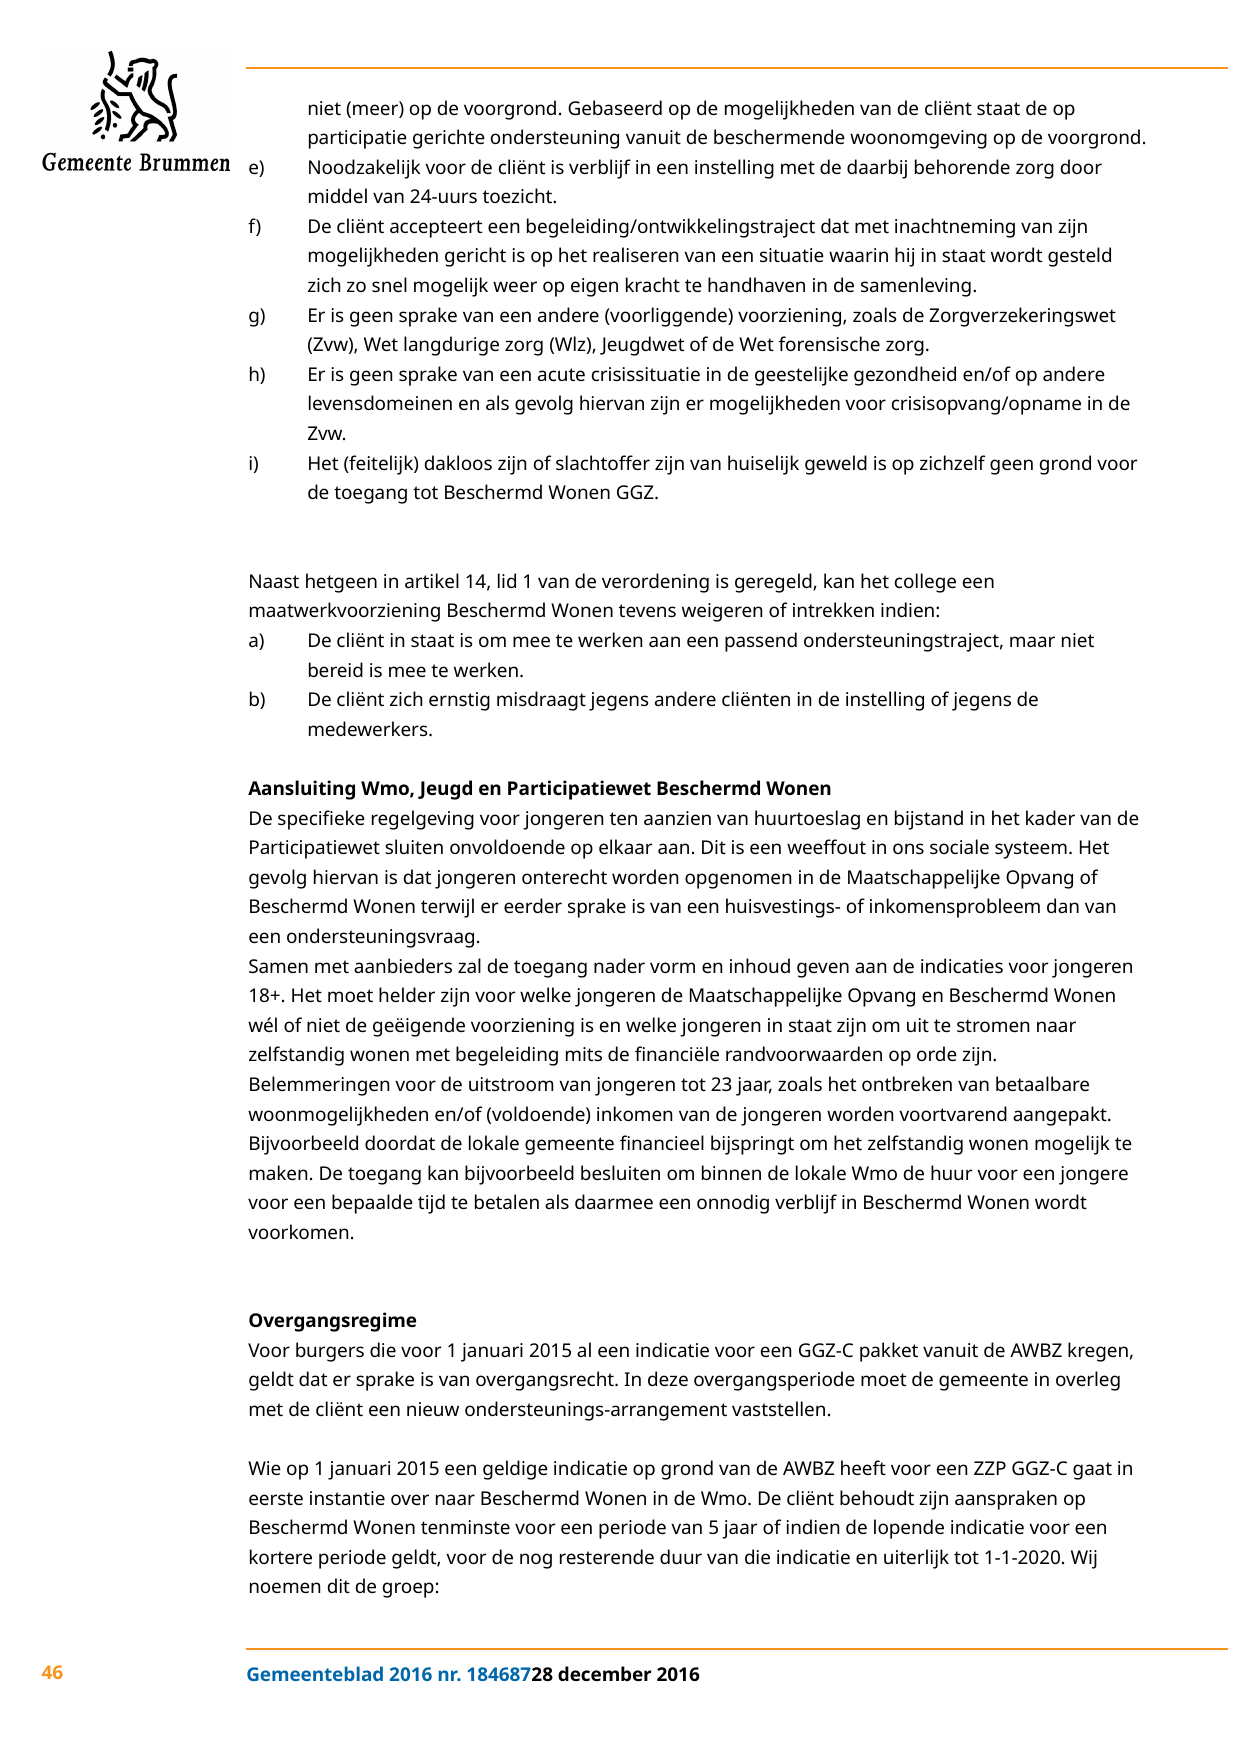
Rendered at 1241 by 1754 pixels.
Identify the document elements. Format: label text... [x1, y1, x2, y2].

list De cliënt accepteert een begeleiding/ontwikkelingstraject dat met inachtneming van zijn mogelijkheden gericht is op het realiseren van een situatie waarin hij in staat wordt gesteld zich zo snel mogelijk weer op eigen kracht te handhaven in de samenleving. [248, 213, 1152, 298]
list Er is geen sprake van een andere (voorliggende) voorziening, zoals de Zorgverzekeringswet (Zvw), Wet langdurige zorg (Wlz), Jeugdwet of de Wet forensische zorg. [248, 302, 1152, 357]
list niet (meer) op de voorgrond. Gebaseerd op de mogelijkheden van de cliënt staat de op participatie gerichte ondersteuning vanuit de beschermende woonomgeving op de voorgrond. [248, 95, 1152, 150]
list De cliënt in staat is om mee te werken aan een passend ondersteuningstraject, maar niet bereid is mee te werken. [248, 627, 1152, 683]
table_header Aansluiting Wmo, Jeugd en Participatiewet Beschermd Wonen De specifieke regelgeving voor jongeren ten aanzien van huurtoeslag en bijstand in het kader van de Participatiewet sluiten onvoldoende op elkaar aan. Dit is een weeffout in ons sociale systeem. Het gevolg hiervan is dat jongeren onterecht worden opgenomen in de Maatschappelijke Opvang of Beschermd Wonen terwijl er eerder sprake is van een huisvestings- of inkomensprobleem dan van een ondersteuningsvraag. Samen met aanbieders zal de toegang nader vorm en inhoud geven aan de indicaties voor jongeren 18+. Het moet helder zijn voor welke jongeren de Maatschappelijke Opvang en Beschermd Wonen wél of niet de geëigende voorziening is en welke jongeren in staat zijn om uit te stromen naar zelfstandig wonen met begeleiding mits de financiële randvoorwaarden op orde zijn. Belemmeringen voor de uitstroom van jongeren tot 23 jaar, zoals het ontbreken van betaalbare woonmogelijkheden en/of (voldoende) inkomen van de jongeren worden voortvarend aangepakt. Bijvoorbeeld doordat de lokale gemeente financieel bijspringt om het zelfstandig wonen mogelijk te maken. De toegang kan bijvoorbeeld besluiten om binnen de lokale Wmo de huur voor een jongere voor een bepaalde tijd te betalen als daarmee een onnodig verblijf in Beschermd Wonen wordt voorkomen. [248, 775, 1152, 1274]
list De cliënt zich ernstig misdraagt jegens andere cliënten in de instelling of jegens de medewerkers. [248, 686, 1152, 742]
text Voor burgers die voor 1 januari 2015 al een indicatie voor een GGZ-C pakket vanuit de AWBZ kregen, geldt dat er sprake is van overgangsrecht. In deze overgangsperiode moet de gemeente in overleg met de cliënt een nieuw ondersteunings-arrangement vaststellen. [248, 1337, 1152, 1422]
text Wie op 1 januari 2015 een geldige indicatie op grond van de AWBZ heeft voor een ZZP GGZ-C gaat in eerste instantie over naar Beschermd Wonen in de Wmo. De cliënt behoudt zijn aanspraken op Beschermd Wonen tenminste voor een periode van 5 jaar of indien de lopende indicatie voor een kortere periode geldt, voor de nog resterende duur van die indicatie en uiterlijk tot 1-1-2020. Wij noemen dit de groep: [248, 1455, 1152, 1599]
list Het (feitelijk) dakloos zijn of slachtoffer zijn van huiselijk geweld is op zichzelf geen grond voor de toegang tot Beschermd Wonen GGZ. [248, 450, 1152, 505]
list Er is geen sprake van een acute crisissituatie in de geestelijke gezondheid en/of op andere levensdomeinen en als gevolg hiervan zijn er mogelijkheden voor crisisopvang/opname in de Zvw. [248, 361, 1152, 446]
text Overgangsregime [248, 1307, 1152, 1333]
list Noodzakelijk voor de cliënt is verblijf in een instelling met de daarbij behorende zorg door middel van 24-uurs toezicht. [248, 154, 1152, 209]
text Naast hetgeen in artikel 14, lid 1 van de verordening is geregeld, kan het college een maatwerkvoorziening Beschermd Wonen tevens weigeren of intrekken indien: [248, 568, 1152, 623]
picture [41, 47, 231, 172]
